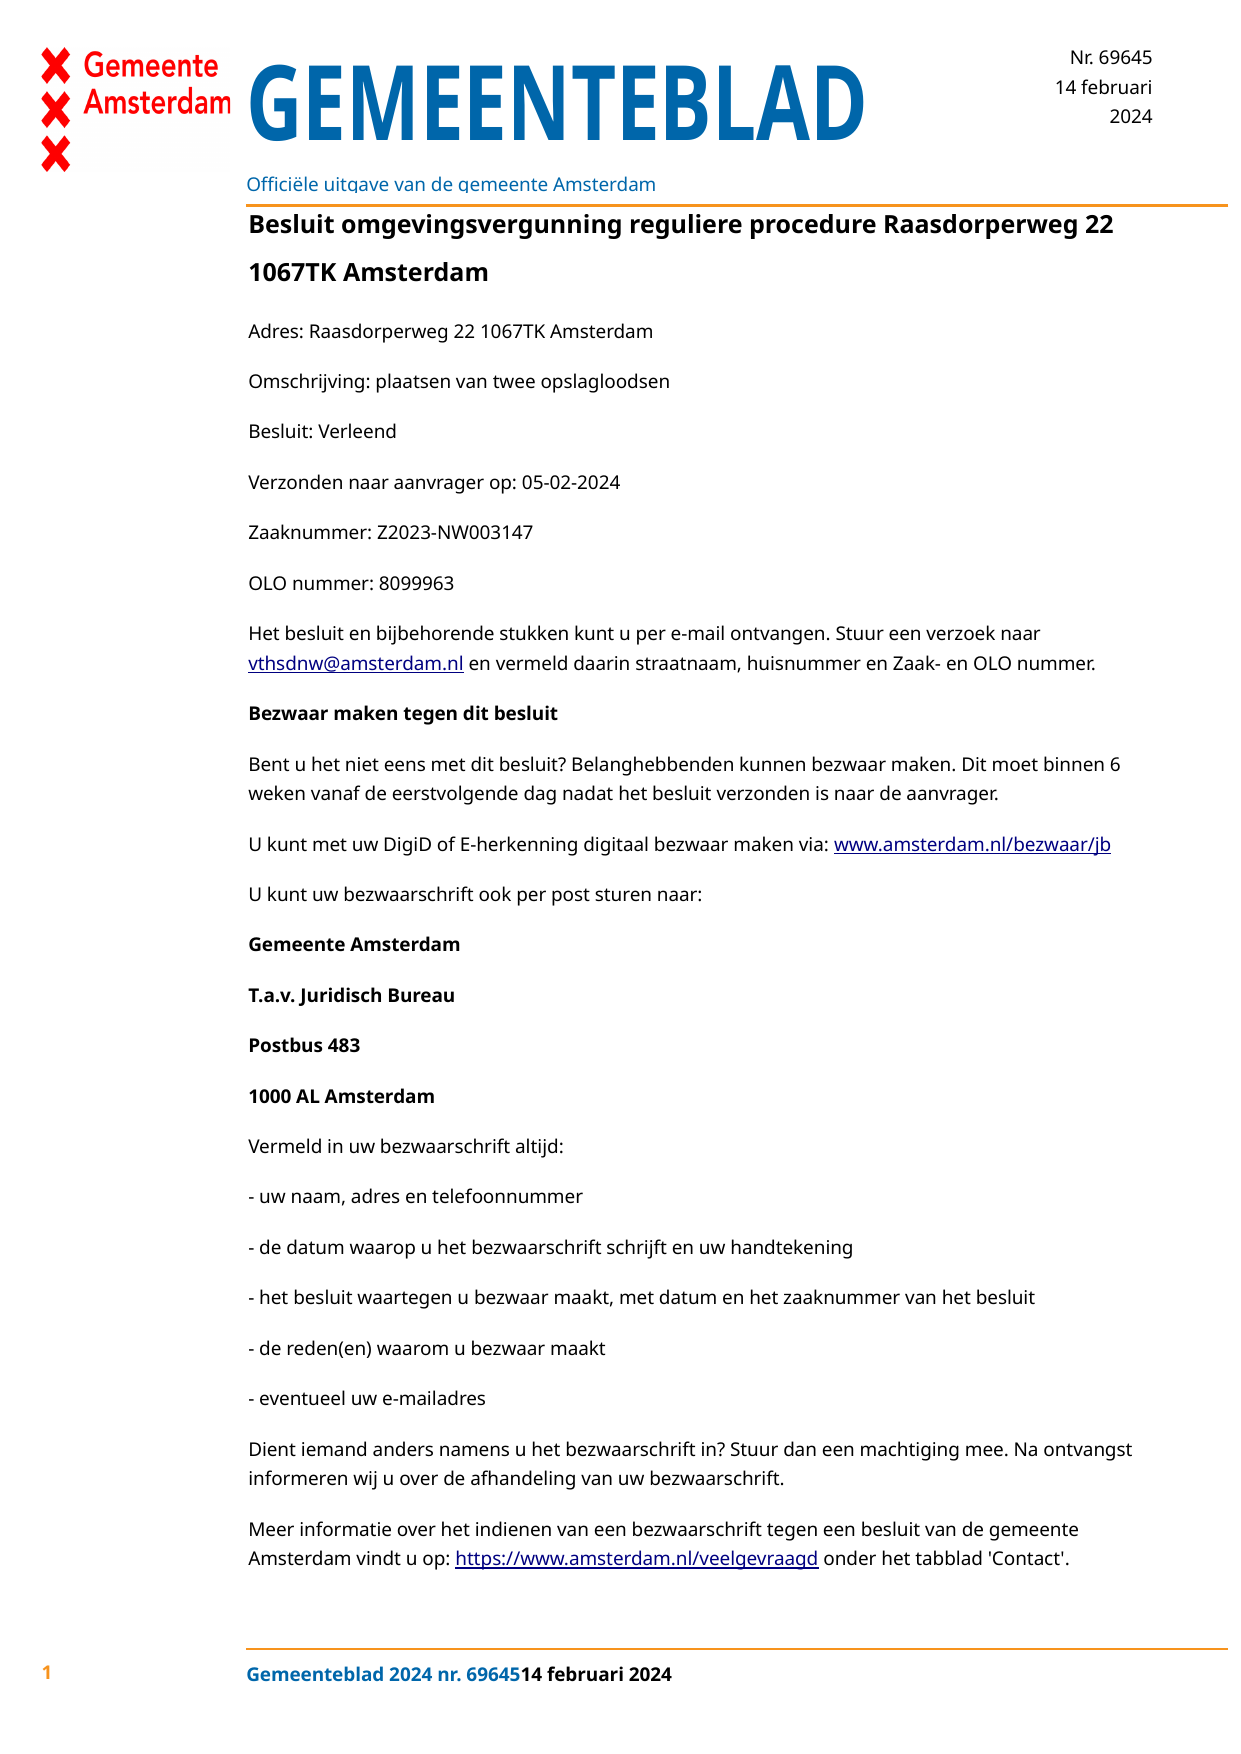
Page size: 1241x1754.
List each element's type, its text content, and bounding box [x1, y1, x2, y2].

text Meer informatie over het indienen van een bezwaarschrift tegen een besluit van de gemeente Amsterdam vindt u op: https://www.amsterdam.nl/veelgevraagd onder het tabblad 'Contact'. [248, 1516, 1152, 1571]
text Besluit omgevingsvergunning reguliere procedure Raasdorperweg 22 1067TK Amsterdam [248, 207, 1152, 288]
text Dient iemand anders namens u het bezwaarschrift in? Stuur dan een machtiging mee. Na ontvangst informeren wij u over de afhandeling van uw bezwaarschrift. [248, 1436, 1152, 1491]
text - de reden(en) waarom u bezwaar maakt [248, 1335, 1152, 1361]
text - het besluit waartegen u bezwaar maakt, met datum en het zaaknummer van het besluit [248, 1284, 1152, 1310]
text Besluit: Verleend [248, 419, 1152, 444]
text OLO nummer: 8099963 [248, 570, 1152, 596]
text Het besluit en bijbehorende stukken kunt u per e-mail ontvangen. Stuur een verzoek naar vthsdnw@amsterdam.nl en vermeld daarin straatnaam, huisnummer en Zaak- en OLO nummer. [248, 620, 1152, 676]
text Verzonden naar aanvrager op: 05-02-2024 [248, 469, 1152, 495]
text Zaaknummer: Z2023-NW003147 [248, 519, 1152, 545]
text Bent u het niet eens met dit besluit? Belanghebbenden kunnen bezwaar maken. Dit moet binnen 6 weken vanaf de eerstvolgende dag nadat het besluit verzonden is naar de aanvrager. [248, 751, 1152, 806]
text Vermeld in uw bezwaarschrift altijd: [248, 1133, 1152, 1159]
text Omschrijving: plaatsen van twee opslagloodsen [248, 368, 1152, 394]
text - uw naam, adres en telefoonnummer [248, 1184, 1152, 1209]
text Postbus 483 [248, 1032, 1152, 1058]
text U kunt uw bezwaarschrift ook per post sturen naar: [248, 881, 1152, 907]
text U kunt met uw DigiD of E-herkenning digitaal bezwaar maken via: www.amsterdam.nl/bezwaar/jb [248, 831, 1152, 857]
text Adres: Raasdorperweg 22 1067TK Amsterdam [248, 318, 1152, 344]
text - eventueel uw e-mailadres [248, 1385, 1152, 1411]
text - de datum waarop u het bezwaarschrift schrijft en uw handtekening [248, 1234, 1152, 1260]
text Gemeente Amsterdam [248, 932, 1152, 957]
text 1000 AL Amsterdam [248, 1083, 1152, 1109]
picture [41, 47, 231, 172]
text T.a.v. Juridisch Bureau [248, 982, 1152, 1008]
text Bezwaar maken tegen dit besluit [248, 700, 1152, 726]
